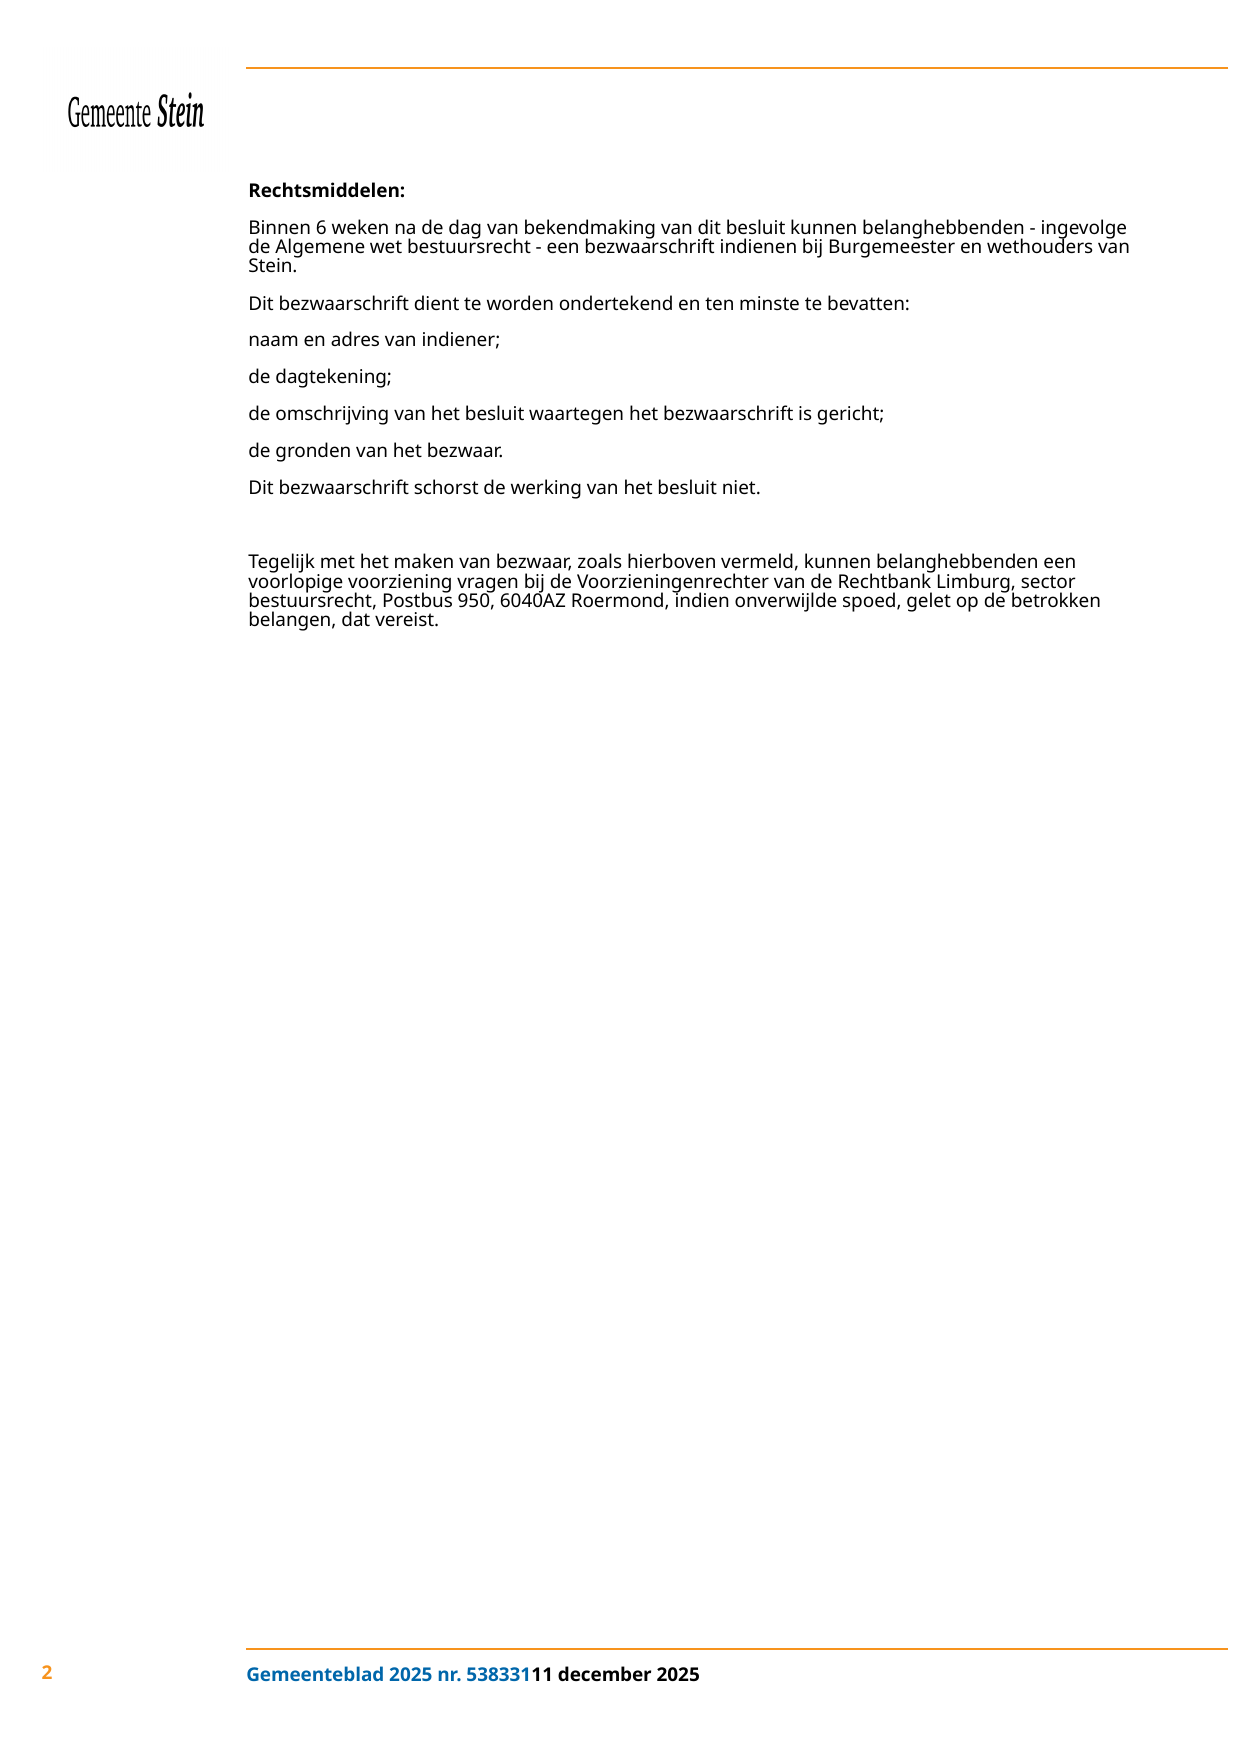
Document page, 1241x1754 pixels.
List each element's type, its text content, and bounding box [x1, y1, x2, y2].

text de dagtekening; [248, 368, 1152, 388]
text Tegelijk met het maken van bezwaar, zoals hierboven vermeld, kunnen belanghebbenden een voorlopige voorziening vragen bij de Voorzieningenrechter van de Rechtbank Limburg, sector bestuursrecht, Postbus 950, 6040AZ Roermond, indien onverwijlde spoed, gelet op de betrokken belangen, dat vereist. [248, 553, 1152, 630]
text Dit bezwaarschrift schorst de werking van het besluit niet. [248, 479, 1152, 499]
text Binnen 6 weken na de dag van bekendmaking van dit besluit kunnen belanghebbenden - ingevolge de Algemene wet bestuursrecht - een bezwaarschrift indienen bij Burgemeester en wethouders van Stein. [248, 219, 1152, 277]
picture [41, 47, 231, 172]
text Rechtsmiddelen: [248, 182, 1152, 201]
text de gronden van het bezwaar. [248, 442, 1152, 462]
text naam en adres van indiener; [248, 331, 1152, 351]
text de omschrijving van het besluit waartegen het bezwaarschrift is gericht; [248, 405, 1152, 425]
text Dit bezwaarschrift dient te worden ondertekend en ten minste te bevatten: [248, 294, 1152, 314]
